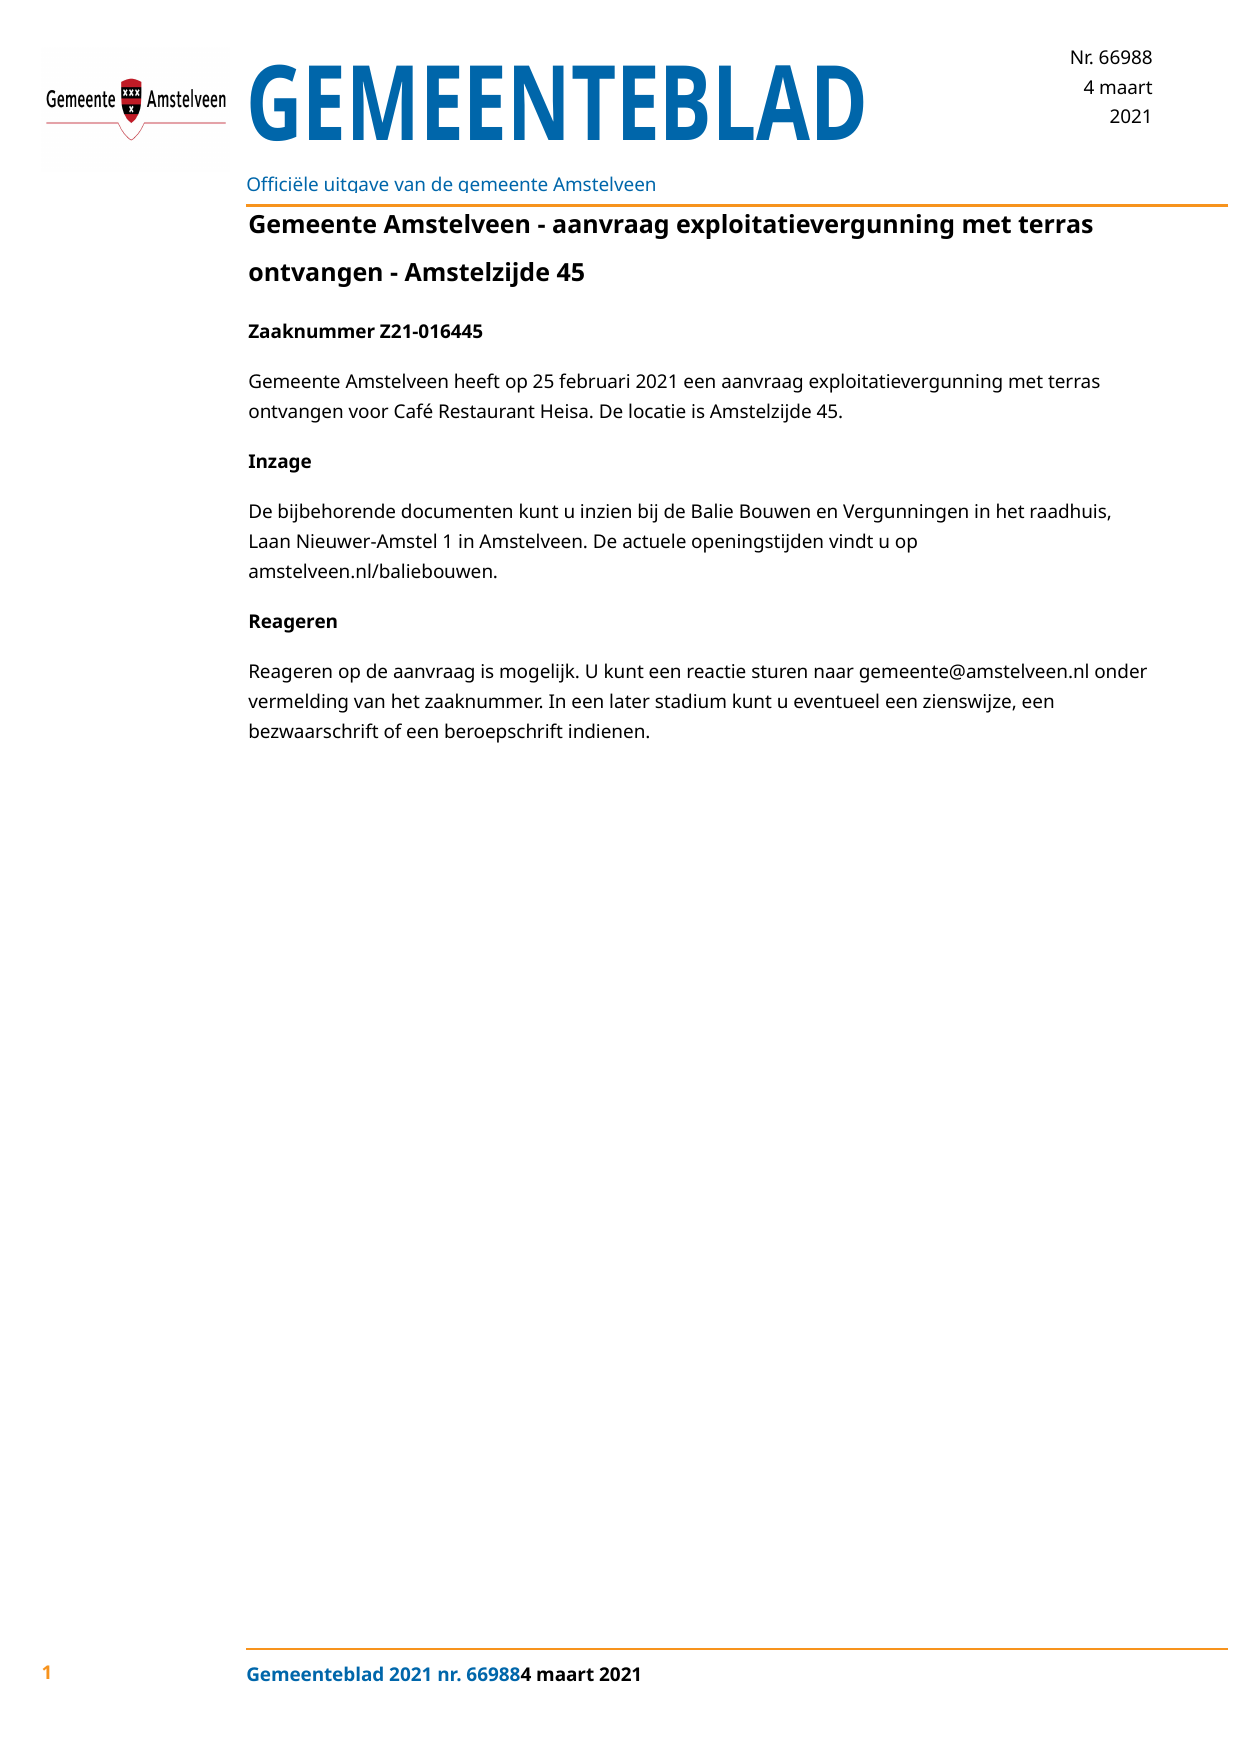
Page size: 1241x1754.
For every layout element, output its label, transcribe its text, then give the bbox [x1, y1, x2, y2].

text Reageren [248, 608, 1152, 634]
text Zaaknummer Z21-016445 [248, 318, 1152, 344]
text De bijbehorende documenten kunt u inzien bij de Balie Bouwen en Vergunningen in het raadhuis, Laan Nieuwer-Amstel 1 in Amstelveen. De actuele openingstijden vindt u op amstelveen.nl/baliebouwen. [248, 499, 1152, 584]
text Inzage [248, 448, 1152, 474]
text Reageren op de aanvraag is mogelijk. U kunt een reactie sturen naar gemeente@amstelveen.nl onder vermelding van het zaaknummer. In een later stadium kunt u eventueel een zienswijze, een bezwaarschrift of een beroepschrift indienen. [248, 659, 1152, 744]
text Gemeente Amstelveen heeft op 25 februari 2021 een aanvraag exploitatievergunning met terras ontvangen voor Café Restaurant Heisa. De locatie is Amstelzijde 45. [248, 368, 1152, 424]
picture [41, 47, 231, 172]
text Gemeente Amstelveen - aanvraag exploitatievergunning met terras ontvangen - Amstelzijde 45 [248, 207, 1152, 288]
